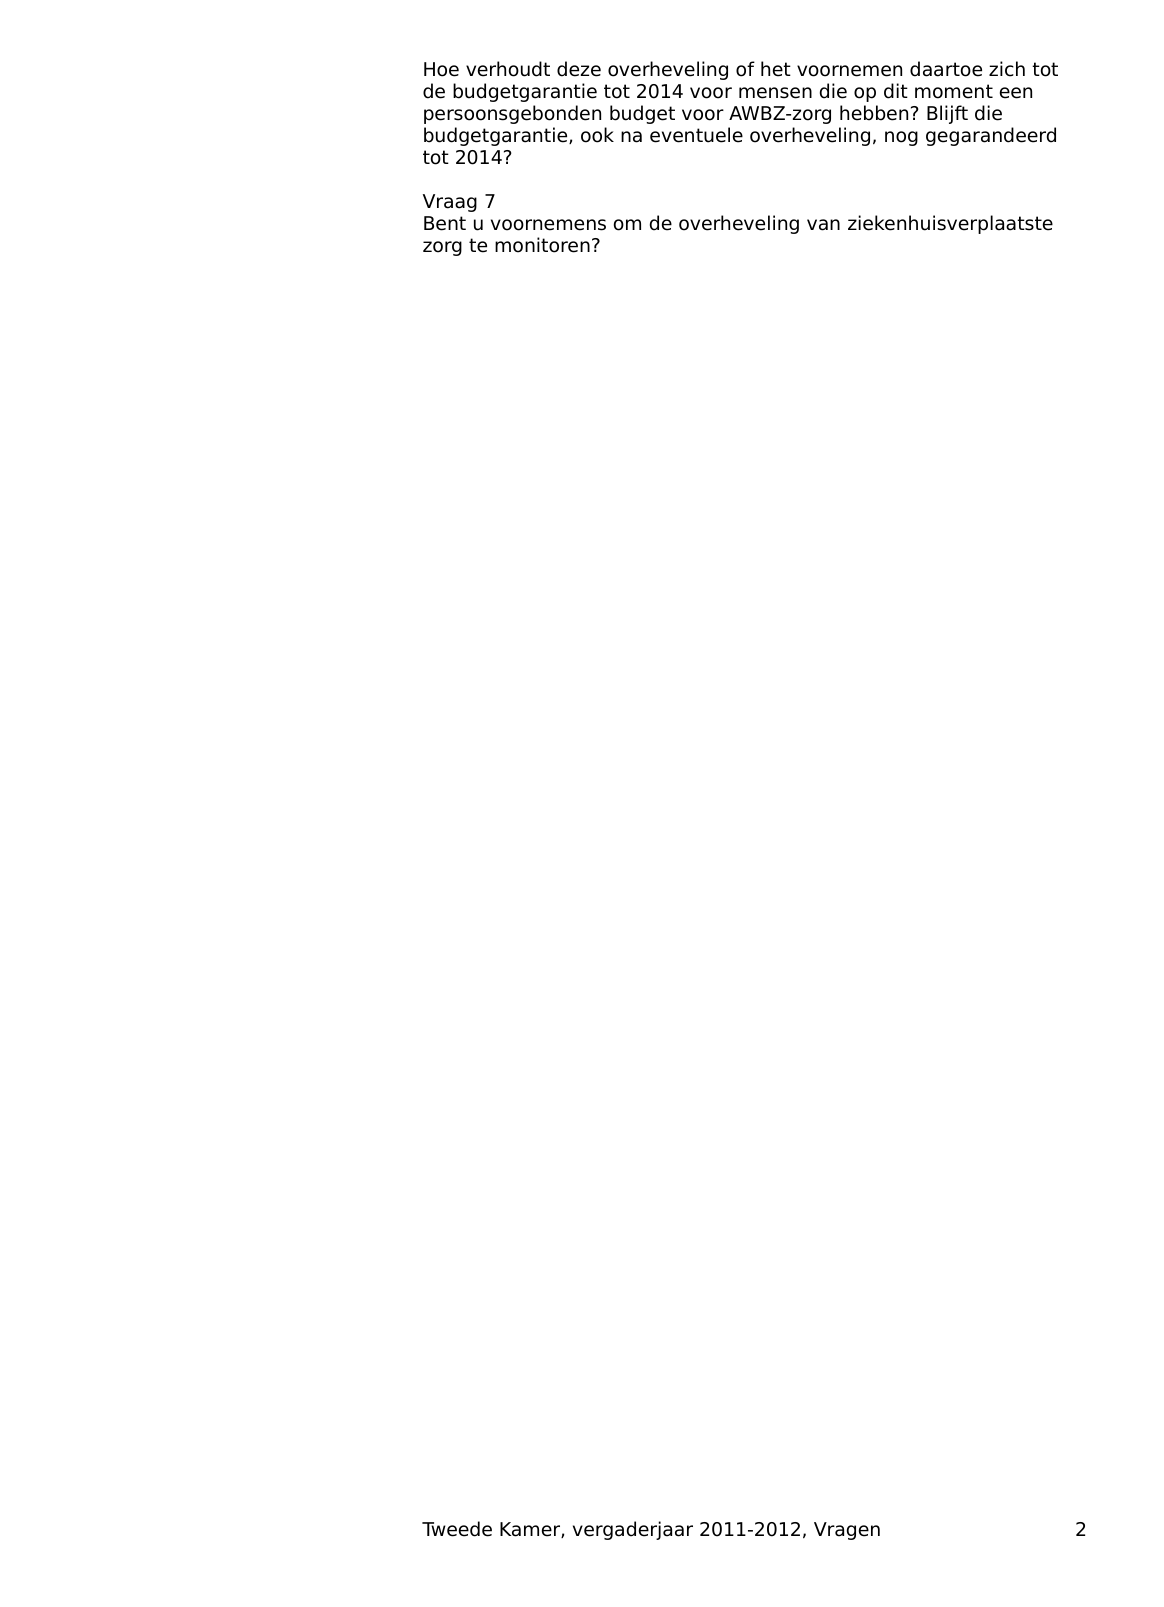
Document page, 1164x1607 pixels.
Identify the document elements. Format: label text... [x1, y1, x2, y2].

text Bent u voornemens om de overheveling van ziekenhuisverplaatste zorg te monitoren? [422, 213, 1087, 257]
text Hoe verhoudt deze overheveling of het voornemen daartoe zich tot de budgetgarantie tot 2014 voor mensen die op dit moment een persoonsgebonden budget voor AWBZ-zorg hebben? Blijft die budgetgarantie, ook na eventuele overheveling, nog gegarandeerd tot 2014? [422, 59, 1087, 169]
text Vraag 7 [422, 191, 1087, 213]
